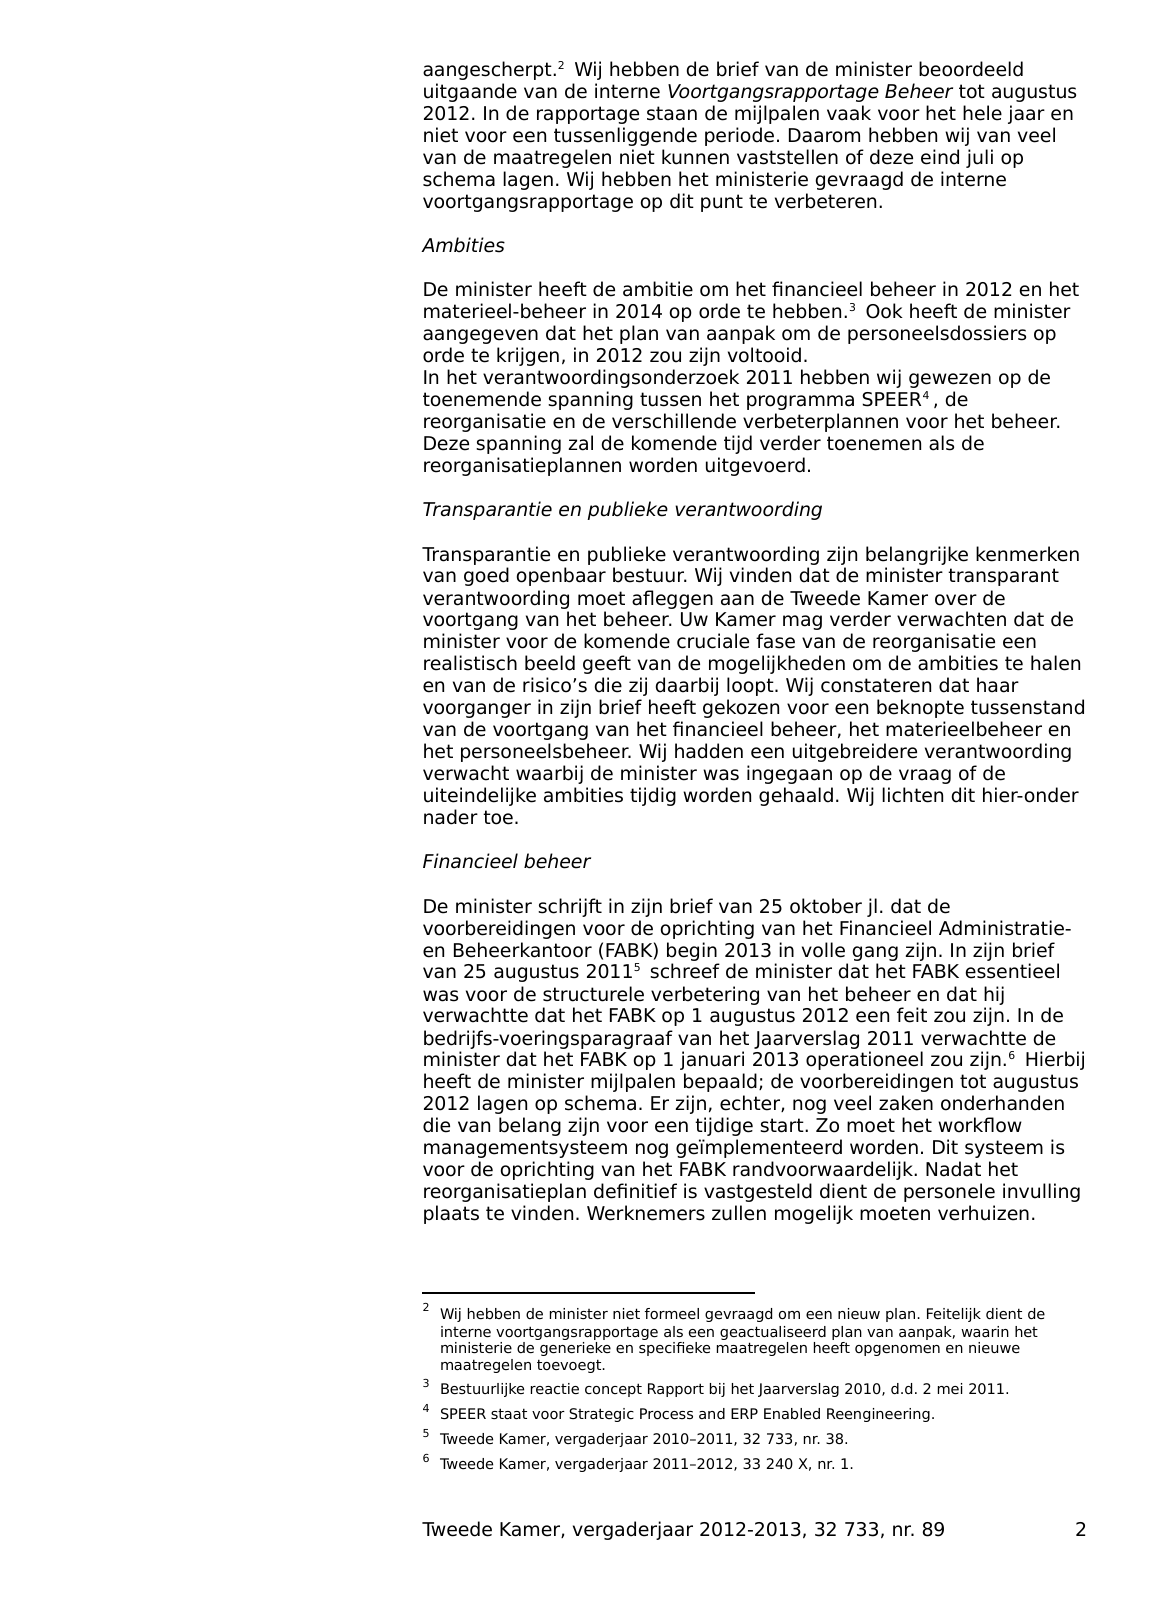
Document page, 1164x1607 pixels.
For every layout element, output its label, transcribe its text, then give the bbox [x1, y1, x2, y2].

text In het verantwoordingsonderzoek 2011 hebben wij gewezen op de toenemende spanning tussen het programma SPEER, de reorganisatie en de verschillende verbeterplannen voor het beheer. Deze spanning zal de komende tijd verder toenemen als de reorganisatieplannen worden uitgevoerd. [422, 367, 1087, 477]
subtitle Ambities [422, 235, 1087, 257]
text Tweede Kamer, vergaderjaar 2011–2012, 33 240 X, nr. 1. [422, 1452, 1087, 1474]
text Transparantie en publieke verantwoording zijn belangrijke kenmerken van goed openbaar bestuur. Wij vinden dat de minister transparant verantwoording moet afleggen aan de Tweede Kamer over de voortgang van het beheer. Uw Kamer mag verder verwachten dat de minister voor de komende cruciale fase van de reorganisatie een realistisch beeld geeft van de mogelijkheden om de ambities te halen en van de risico’s die zij daarbij loopt. Wij constateren dat haar voorganger in zijn brief heeft gekozen voor een beknopte tussenstand van de voortgang van het financieel beheer, het materieelbeheer en het personeelsbeheer. Wij hadden een uitgebreidere verantwoording verwacht waarbij de minister was ingegaan op de vraag of de uiteindelijke ambities tijdig worden gehaald. Wij lichten dit hier-onder nader toe. [422, 543, 1087, 829]
subtitle Transparantie en publieke verantwoording [422, 499, 1087, 521]
text Bestuurlijke reactie concept Rapport bij het Jaarverslag 2010, d.d. 2 mei 2011. [422, 1377, 1087, 1399]
text De minister schrijft in zijn brief van 25 oktober jl. dat de voorbereidingen voor de oprichting van het Financieel Administratie- en Beheerkantoor (FABK) begin 2013 in volle gang zijn. In zijn brief van 25 augustus 2011 schreef de minister dat het FABK essentieel was voor de structurele verbetering van het beheer en dat hij verwachtte dat het FABK op 1 augustus 2012 een feit zou zijn. In de bedrijfs-voeringsparagraaf van het Jaarverslag 2011 verwachtte de minister dat het FABK op 1 januari 2013 operationeel zou zijn. Hierbij heeft de minister mijlpalen bepaald; de voorbereidingen tot augustus 2012 lagen op schema. Er zijn, echter, nog veel zaken onderhanden die van belang zijn voor een tijdige start. Zo moet het workflow managementsysteem nog geïmplementeerd worden. Dit systeem is voor de oprichting van het FABK randvoorwaardelijk. Nadat het reorganisatieplan definitief is vastgesteld dient de personele invulling plaats te vinden. Werknemers zullen mogelijk moeten verhuizen. [422, 896, 1087, 1225]
text Wij hebben de minister niet formeel gevraagd om een nieuw plan. Feitelijk dient de interne voortgangsrapportage als een geactualiseerd plan van aanpak, waarin het ministerie de generieke en specifieke maatregelen heeft opgenomen en nieuwe maatregelen toevoegt. [422, 1302, 1087, 1374]
text aangescherpt. Wij hebben de brief van de minister beoordeeld uitgaande van de interne Voortgangsrapportage Beheer tot augustus 2012. In de rapportage staan de mijlpalen vaak voor het hele jaar en niet voor een tussenliggende periode. Daarom hebben wij van veel van de maatregelen niet kunnen vaststellen of deze eind juli op schema lagen. Wij hebben het ministerie gevraagd de interne voortgangsrapportage op dit punt te verbeteren. [422, 59, 1087, 213]
subtitle Financieel beheer [422, 851, 1087, 873]
text Tweede Kamer, vergaderjaar 2010–2011, 32 733, nr. 38. [422, 1427, 1087, 1449]
text SPEER staat voor Strategic Process and ERP Enabled Reengineering. [422, 1402, 1087, 1424]
text De minister heeft de ambitie om het financieel beheer in 2012 en het materieel-beheer in 2014 op orde te hebben. Ook heeft de minister aangegeven dat het plan van aanpak om de personeelsdossiers op orde te krijgen, in 2012 zou zijn voltooid. [422, 279, 1087, 367]
